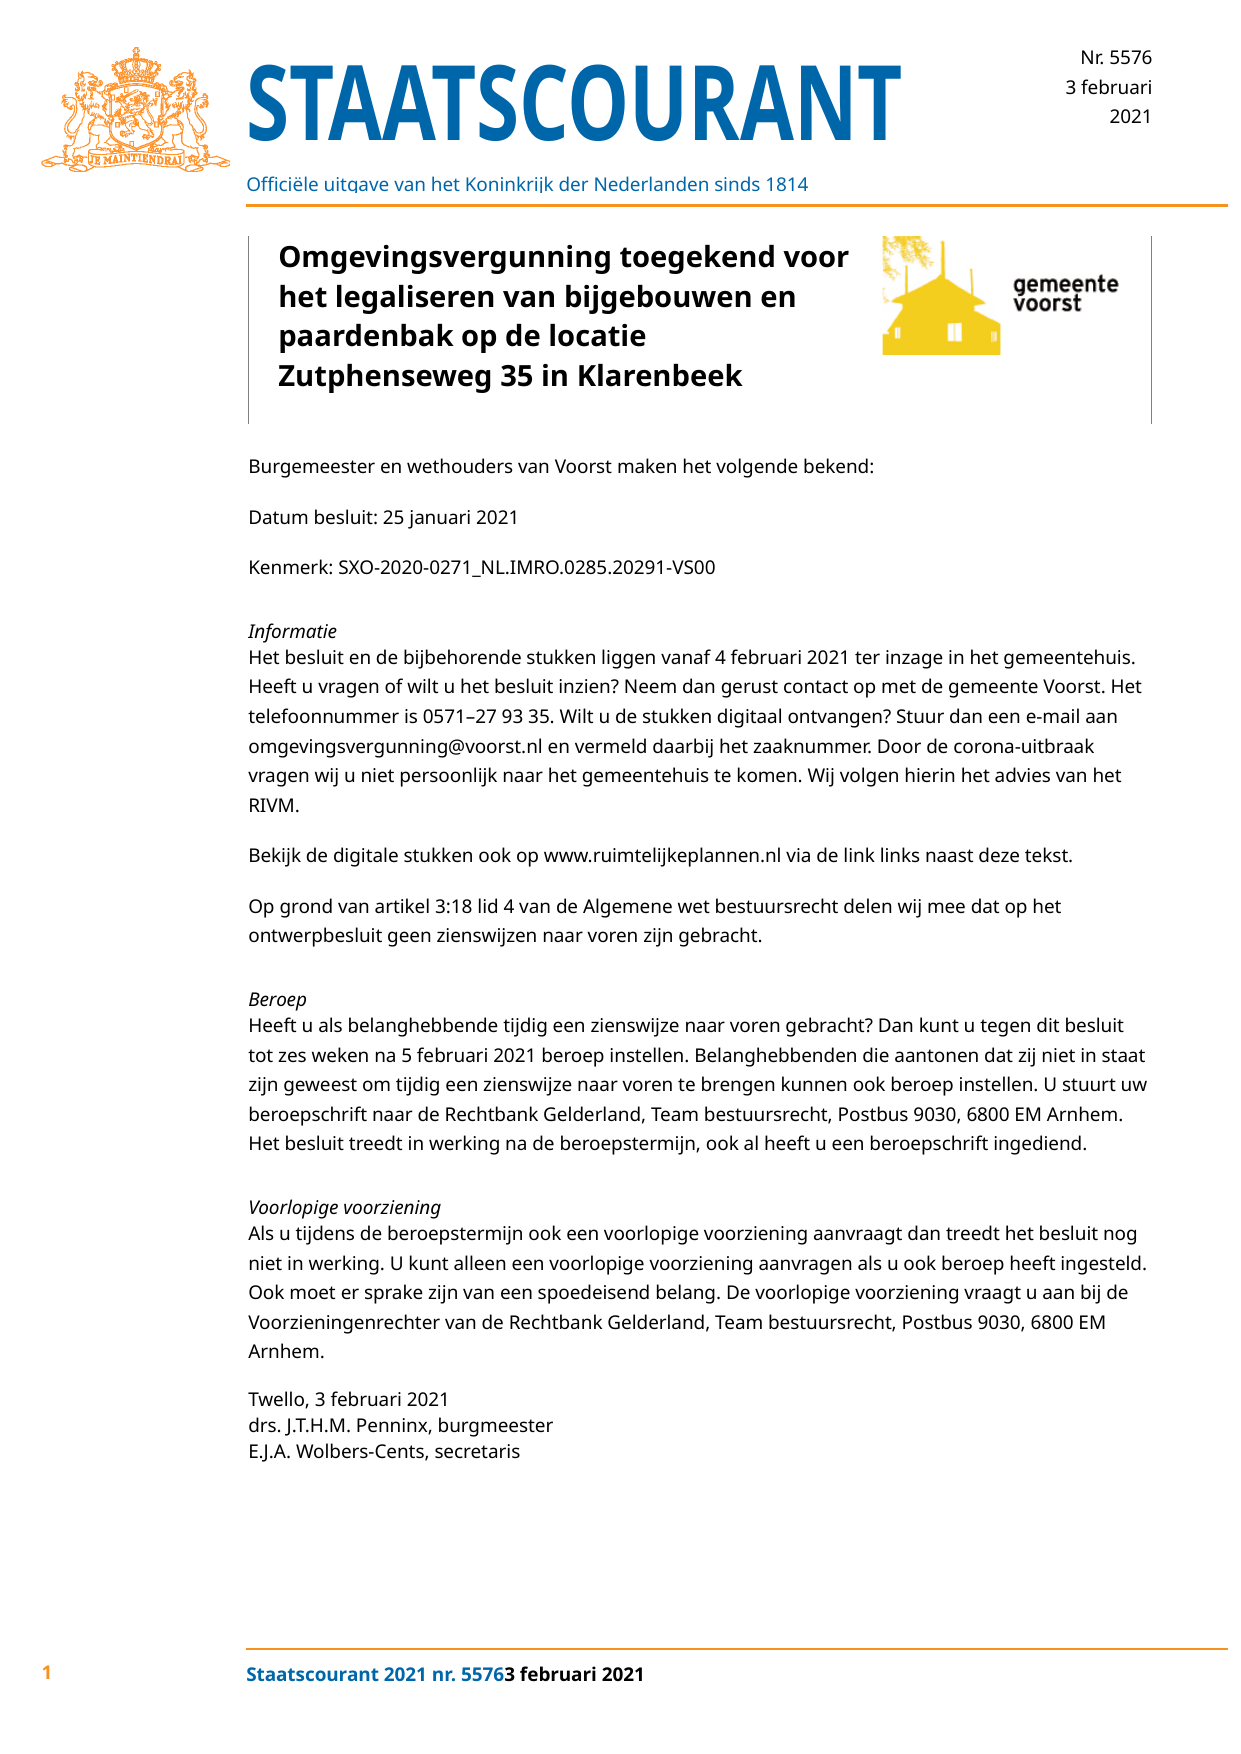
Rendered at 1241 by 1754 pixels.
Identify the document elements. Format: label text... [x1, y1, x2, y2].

text Kenmerk: SXO-2020-0271_NL.IMRO.0285.20291-VS00 [248, 554, 1152, 580]
picture [41, 47, 231, 172]
table_header [850, 236, 1151, 424]
text Twello, 3 februari 2021 [248, 1386, 1152, 1412]
text Heeft u als belanghebbende tijdig een zienswijze naar voren gebracht? Dan kunt u tegen dit besluit tot zes weken na 5 februari 2021 beroep instellen. Belanghebbenden die aantonen dat zij niet in staat zijn geweest om tijdig een zienswijze naar voren te brengen kunnen ook beroep instellen. U stuurt uw beroepschrift naar de Rechtbank Gelderland, Team bestuursrecht, Postbus 9030, 6800 EM Arnhem. Het besluit treedt in werking na de beroepstermijn, ook al heeft u een beroepschrift ingediend. [248, 1012, 1152, 1156]
text Als u tijdens de beroepstermijn ook een voorlopige voorziening aanvraagt dan treedt het besluit nog niet in werking. U kunt alleen een voorlopige voorziening aanvragen als u ook beroep heeft ingesteld. Ook moet er sprake zijn van een spoedeisend belang. De voorlopige voorziening vraagt u aan bij de Voorzieningenrechter van de Rechtbank Gelderland, Team bestuursrecht, Postbus 9030, 6800 EM Arnhem. [248, 1220, 1152, 1364]
text Bekijk de digitale stukken ook op www.ruimtelijkeplannen.nl via de link links naast deze tekst. [248, 842, 1152, 868]
text E.J.A. Wolbers-Cents, secretaris [248, 1438, 1152, 1463]
text Het besluit en de bijbehorende stukken liggen vanaf 4 februari 2021 ter inzage in het gemeentehuis. Heeft u vragen of wilt u het besluit inzien? Neem dan gerust contact op met de gemeente Voorst. Het telefoonnummer is 0571–27 93 35. Wilt u de stukken digitaal ontvangen? Stuur dan een e-mail aan omgevingsvergunning@voorst.nl en vermeld daarbij het zaaknummer. Door de corona-uitbraak vragen wij u niet persoonlijk naar het gemeentehuis te komen. Wij volgen hierin het advies van het RIVM. [248, 644, 1152, 818]
text drs. J.T.H.M. Penninx, burgmeester [248, 1412, 1152, 1438]
text Op grond van artikel 3:18 lid 4 van de Algemene wet bestuursrecht delen wij mee dat op het ontwerpbesluit geen zienswijzen naar voren zijn gebracht. [248, 893, 1152, 948]
table_header Omgevingsvergunning toegekend voor het legaliseren van bijgebouwen en paardenbak op de locatie Zutphenseweg 35 in Klarenbeek [249, 236, 850, 424]
text Informatie [248, 618, 1152, 644]
text Burgemeester en wethouders van Voorst maken het volgende bekend: [248, 454, 1152, 479]
text Beroep [248, 986, 1152, 1012]
text Datum besluit: 25 januari 2021 [248, 504, 1152, 530]
text Voorlopige voorziening [248, 1194, 1152, 1220]
picture [882, 236, 1119, 355]
